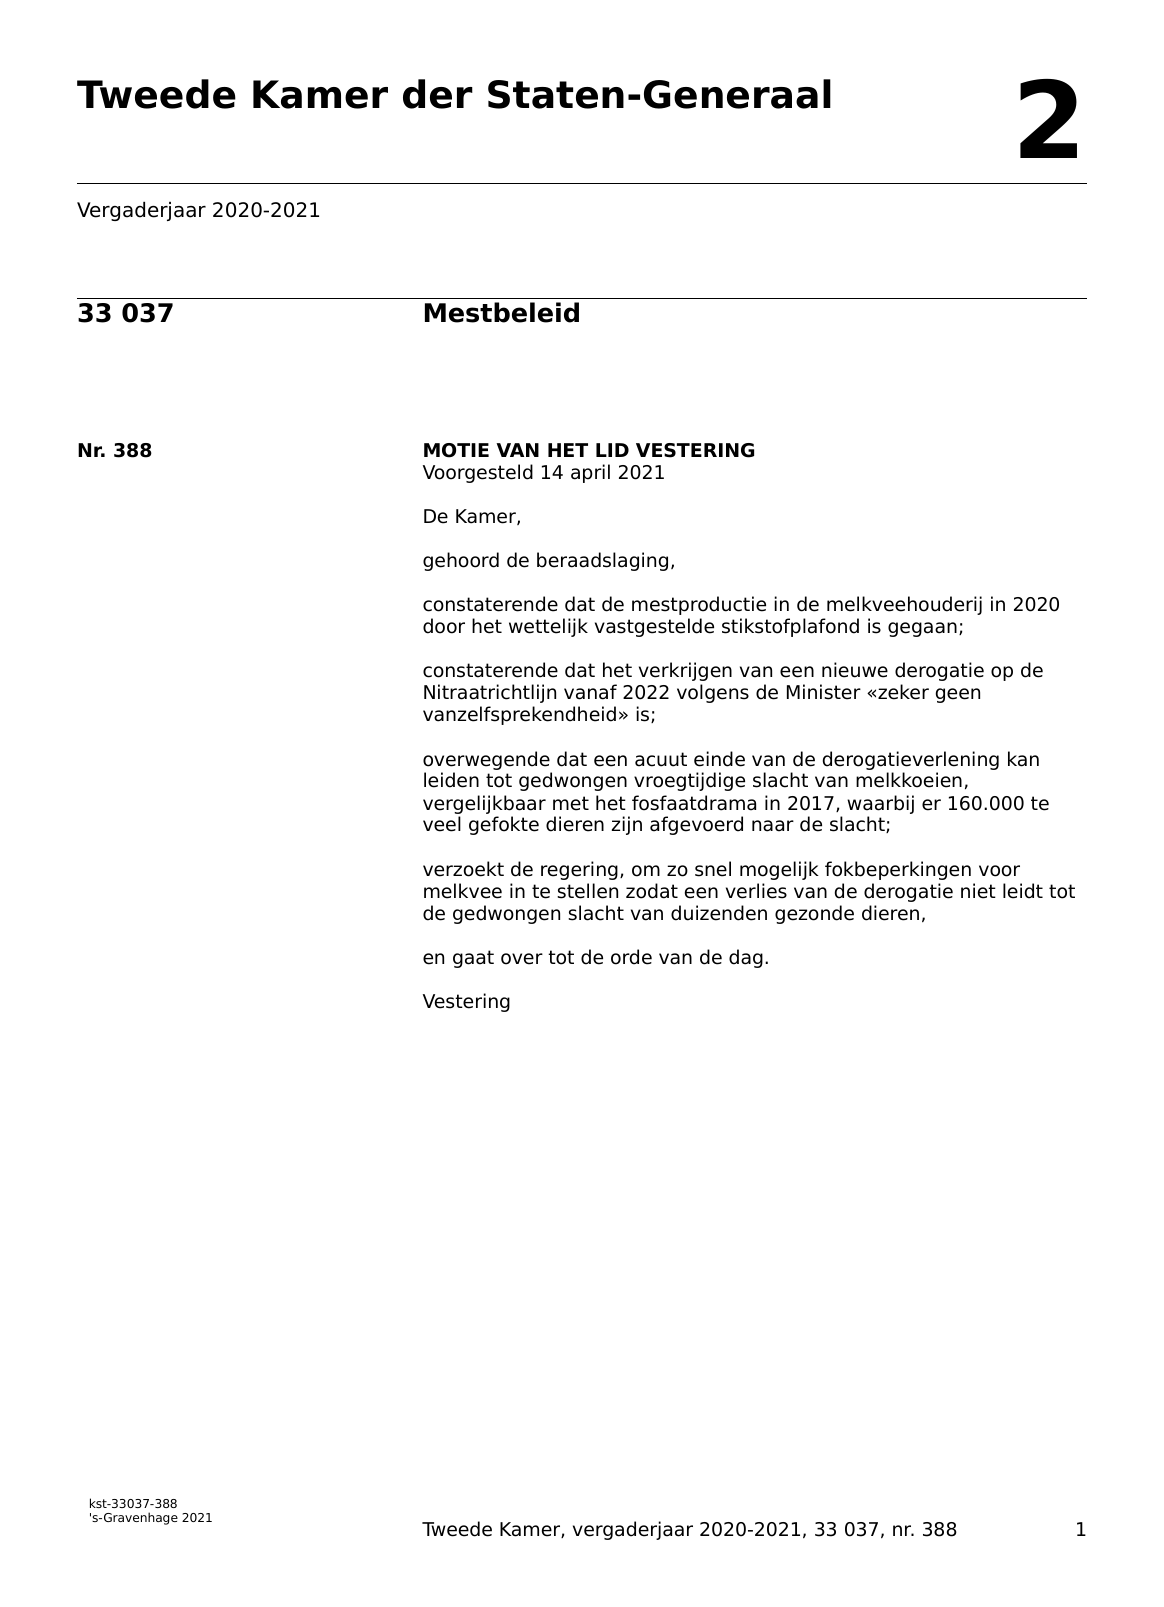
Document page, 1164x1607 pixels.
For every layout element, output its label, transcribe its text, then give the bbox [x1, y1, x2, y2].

text constaterende dat het verkrijgen van een nieuwe derogatie op de Nitraatrichtlijn vanaf 2022 volgens de Minister «zeker geen vanzelfsprekendheid» is; [422, 660, 1087, 726]
text De Kamer, [422, 506, 1087, 528]
text overwegende dat een acuut einde van de derogatieverlening kan leiden tot gedwongen vroegtijdige slacht van melkkoeien, vergelijkbaar met het fosfaatdrama in 2017, waarbij er 160.000 te veel gefokte dieren zijn afgevoerd naar de slacht; [422, 748, 1087, 836]
text 's-Gravenhage 2021 [88, 1511, 323, 1525]
table_header 2 [886, 59, 1087, 183]
text kst-33037-388 [88, 1497, 323, 1511]
text Vestering [422, 991, 1087, 1013]
text constaterende dat de mestproductie in de melkveehouderij in 2020 door het wettelijk vastgestelde stikstofplafond is gegaan; [422, 594, 1087, 638]
table_header Tweede Kamer der Staten-Generaal [77, 59, 886, 183]
table_cell Vergaderjaar 2020-2021 [77, 184, 1087, 298]
text gehoord de beraadslaging, [422, 550, 1087, 572]
subtitle 33 037 Mestbeleid [77, 299, 1087, 329]
subtitle Nr. 388 MOTIE VAN HET LID VESTERING [77, 440, 1087, 462]
text Voorgesteld 14 april 2021 [422, 462, 1087, 484]
text en gaat over tot de orde van de dag. [422, 947, 1087, 969]
text verzoekt de regering, om zo snel mogelijk fokbeperkingen voor melkvee in te stellen zodat een verlies van de derogatie niet leidt tot de gedwongen slacht van duizenden gezonde dieren, [422, 858, 1087, 924]
